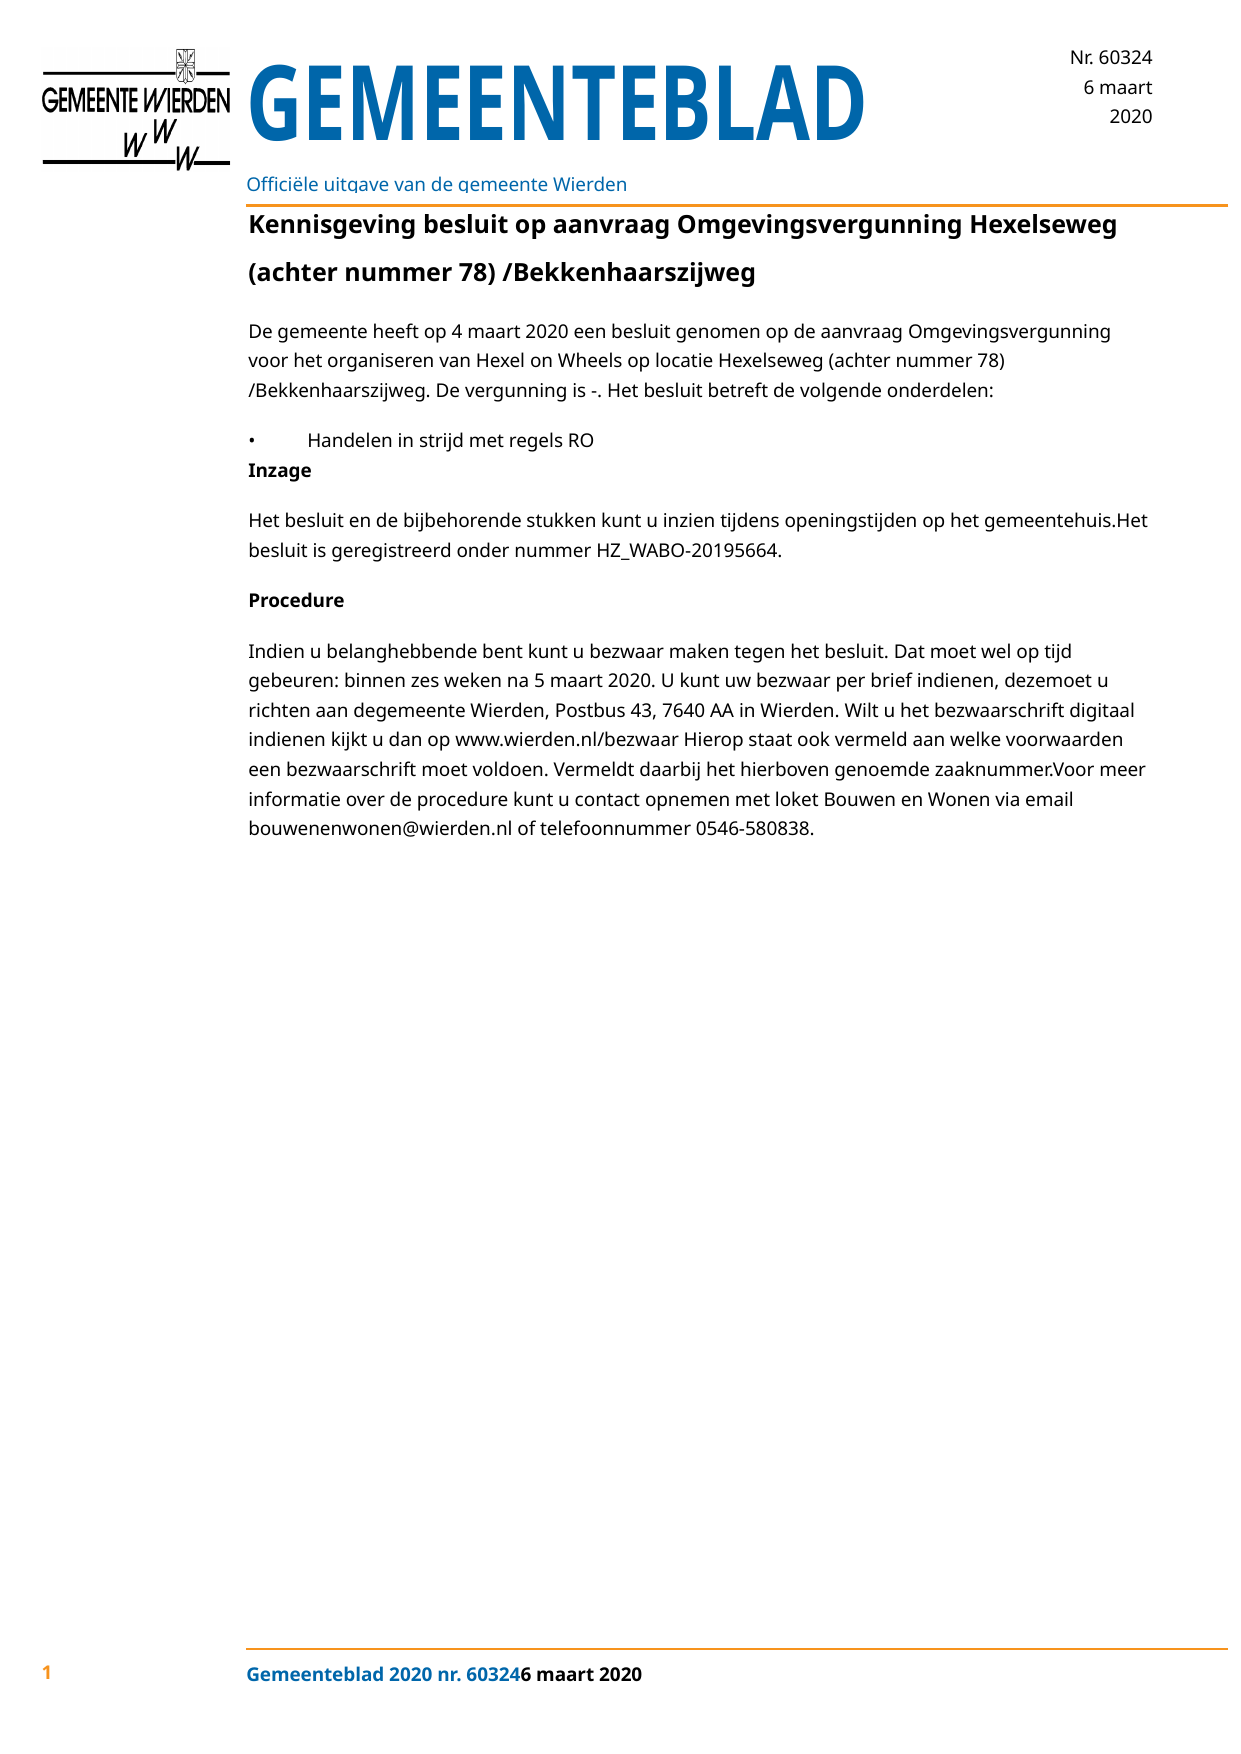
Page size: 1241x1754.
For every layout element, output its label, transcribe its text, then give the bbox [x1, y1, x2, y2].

text Kennisgeving besluit op aanvraag Omgevingsvergunning Hexelseweg (achter nummer 78) /Bekkenhaarszijweg [248, 207, 1152, 288]
text Indien u belanghebbende bent kunt u bezwaar maken tegen het besluit. Dat moet wel op tijd gebeuren: binnen zes weken na 5 maart 2020. U kunt uw bezwaar per brief indienen, dezemoet u richten aan degemeente Wierden, Postbus 43, 7640 AA in Wierden. Wilt u het bezwaarschrift digitaal indienen kijkt u dan op www.wierden.nl/bezwaar Hierop staat ook vermeld aan welke voorwaarden een bezwaarschrift moet voldoen. Vermeldt daarbij het hierboven genoemde zaaknummer.Voor meer informatie over de procedure kunt u contact opnemen met loket Bouwen en Wonen via email bouwenenwonen@wierden.nl of telefoonnummer 0546-580838. [248, 638, 1152, 841]
list Handelen in strijd met regels RO [248, 427, 1152, 453]
text Procedure [248, 587, 1152, 613]
text Het besluit en de bijbehorende stukken kunt u inzien tijdens openingstijden op het gemeentehuis.Het besluit is geregistreerd onder nummer HZ_WABO-20195664. [248, 507, 1152, 563]
picture [41, 47, 231, 172]
text Inzage [248, 457, 1152, 483]
text De gemeente heeft op 4 maart 2020 een besluit genomen op de aanvraag Omgevingsvergunning voor het organiseren van Hexel on Wheels op locatie Hexelseweg (achter nummer 78) /Bekkenhaarszijweg. De vergunning is -. Het besluit betreft de volgende onderdelen: [248, 318, 1152, 403]
